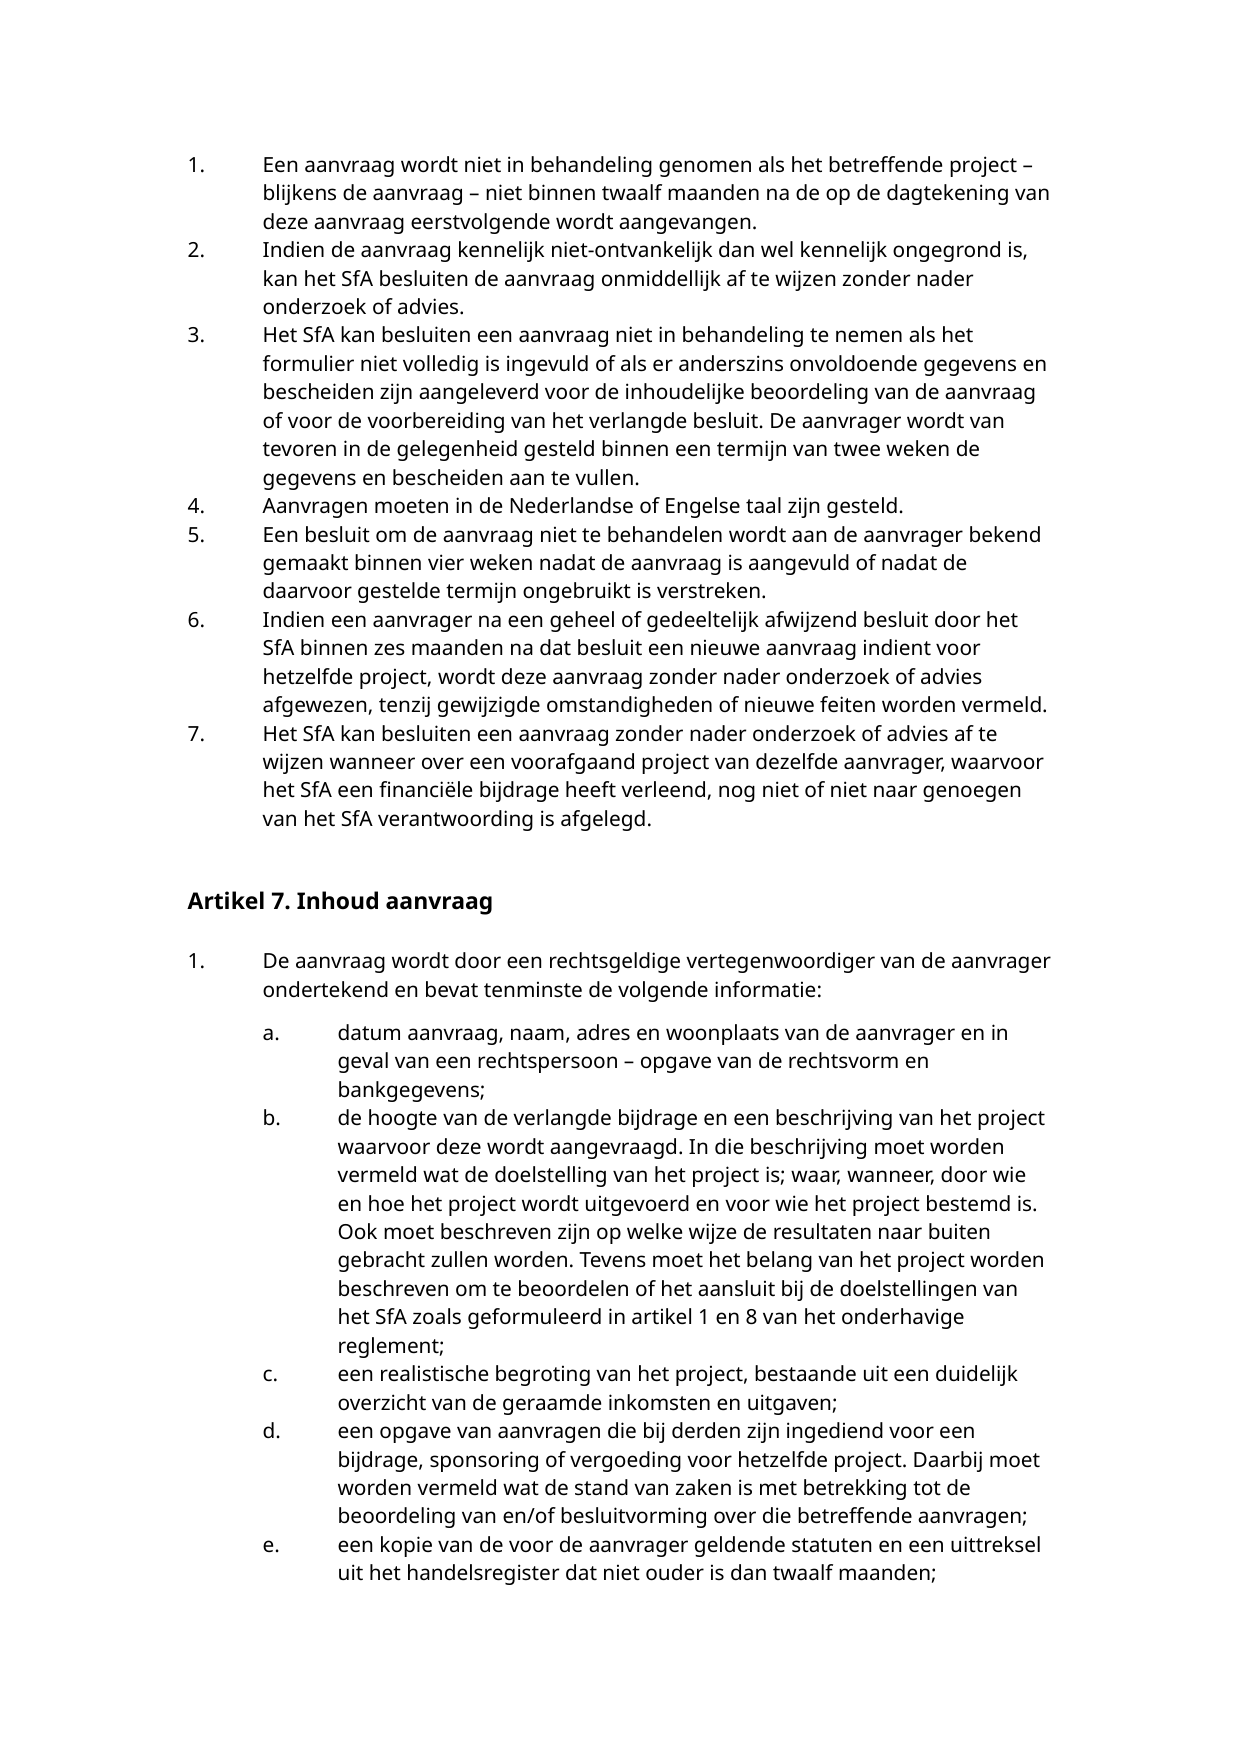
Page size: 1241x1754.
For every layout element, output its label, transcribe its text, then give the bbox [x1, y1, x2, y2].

list Het SfA kan besluiten een aanvraag niet in behandeling te nemen als het formulier niet volledig is ingevuld of als er anderszins onvoldoende gegevens en bescheiden zijn aangeleverd voor de inhoudelijke beoordeling van de aanvraag of voor de voorbereiding van het verlangde besluit. De aanvrager wordt van tevoren in de gelegenheid gesteld binnen een termijn van twee weken de gegevens en bescheiden aan te vullen. [187, 321, 1053, 491]
subtitle Artikel 7. Inhoud aanvraag [187, 885, 1053, 916]
list een opgave van aanvragen die bij derden zijn ingediend voor een bijdrage, sponsoring of vergoeding voor hetzelfde project. Daarbij moet worden vermeld wat de stand van zaken is met betrekking tot de beoordeling van en/of besluitvorming over die betreffende aanvragen; [262, 1416, 1053, 1530]
list Een besluit om de aanvraag niet te behandelen wordt aan de aanvrager bekend gemaakt binnen vier weken nadat de aanvraag is aangevuld of nadat de daarvoor gestelde termijn ongebruikt is verstreken. [187, 520, 1053, 605]
list datum aanvraag, naam, adres en woonplaats van de aanvrager en in geval van een rechtspersoon – opgave van de rechtsvorm en bankgegevens; [262, 1018, 1053, 1103]
list de hoogte van de verlangde bijdrage en een beschrijving van het project waarvoor deze wordt aangevraagd. In die beschrijving moet worden vermeld wat de doelstelling van het project is; waar, wanneer, door wie en hoe het project wordt uitgevoerd en voor wie het project bestemd is. Ook moet beschreven zijn op welke wijze de resultaten naar buiten gebracht zullen worden. Tevens moet het belang van het project worden beschreven om te beoordelen of het aansluit bij de doelstellingen van het SfA zoals geformuleerd in artikel 1 en 8 van het onderhavige reglement; [262, 1103, 1053, 1359]
list Een aanvraag wordt niet in behandeling genomen als het betreffende project – blijkens de aanvraag – niet binnen twaalf maanden na de op de dagtekening van deze aanvraag eerstvolgende wordt aangevangen. [187, 150, 1053, 235]
list een kopie van de voor de aanvrager geldende statuten en een uittreksel uit het handelsregister dat niet ouder is dan twaalf maanden; [262, 1530, 1053, 1587]
list Indien de aanvraag kennelijk niet-ontvankelijk dan wel kennelijk ongegrond is, kan het SfA besluiten de aanvraag onmiddellijk af te wijzen zonder nader onderzoek of advies. [187, 235, 1053, 321]
list Aanvragen moeten in de Nederlandse of Engelse taal zijn gesteld. [187, 491, 1053, 520]
list Indien een aanvrager na een geheel of gedeeltelijk afwijzend besluit door het SfA binnen zes maanden na dat besluit een nieuwe aanvraag indient voor hetzelfde project, wordt deze aanvraag zonder nader onderzoek of advies afgewezen, tenzij gewijzigde omstandigheden of nieuwe feiten worden vermeld. [187, 605, 1053, 719]
list Het SfA kan besluiten een aanvraag zonder nader onderzoek of advies af te wijzen wanneer over een voorafgaand project van dezelfde aanvrager, waarvoor het SfA een financiële bijdrage heeft verleend, nog niet of niet naar genoegen van het SfA verantwoording is afgelegd. [187, 719, 1053, 832]
list een realistische begroting van het project, bestaande uit een duidelijk overzicht van de geraamde inkomsten en uitgaven; [262, 1359, 1053, 1416]
list De aanvraag wordt door een rechtsgeldige vertegenwoordiger van de aanvrager ondertekend en bevat tenminste de volgende informatie: [187, 946, 1053, 1003]
